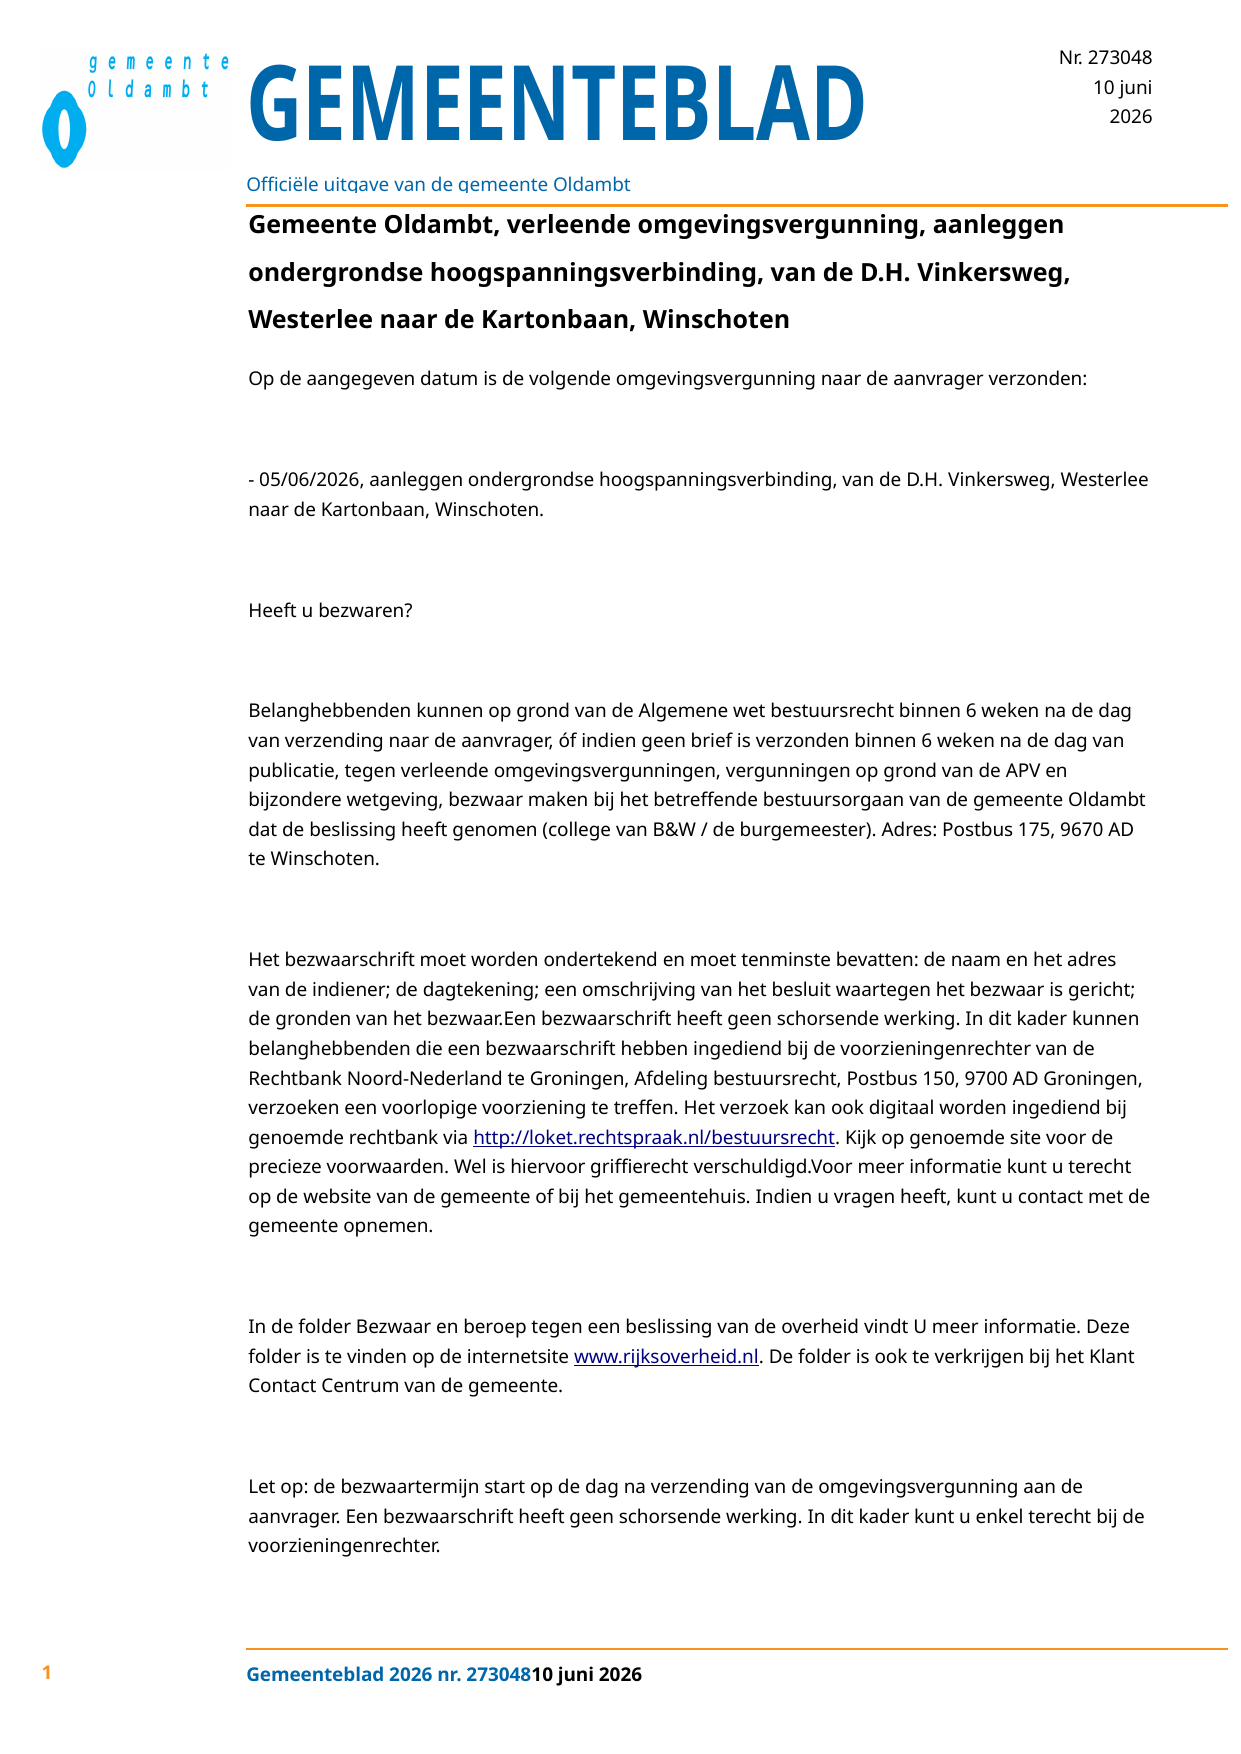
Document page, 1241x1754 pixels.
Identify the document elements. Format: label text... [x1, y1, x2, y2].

text Let op: de bezwaartermijn start op de dag na verzending van de omgevingsvergunning aan de aanvrager. Een bezwaarschrift heeft geen schorsende werking. In dit kader kunt u enkel terecht bij de voorzieningenrechter. [248, 1473, 1152, 1558]
picture [41, 47, 231, 172]
text Belanghebbenden kunnen op grond van de Algemene wet bestuursrecht binnen 6 weken na de dag van verzending naar de aanvrager, óf indien geen brief is verzonden binnen 6 weken na de dag van publicatie, tegen verleende omgevingsvergunningen, vergunningen op grond van de APV en bijzondere wetgeving, bezwaar maken bij het betreffende bestuursorgaan van de gemeente Oldambt dat de beslissing heeft genomen (college van B&W / de burgemeester). Adres: Postbus 175, 9670 AD te Winschoten. [248, 698, 1152, 871]
text Het bezwaarschrift moet worden ondertekend en moet tenminste bevatten: de naam en het adres van de indiener; de dagtekening; een omschrijving van het besluit waartegen het bezwaar is gericht; de gronden van het bezwaar.Een bezwaarschrift heeft geen schorsende werking. In dit kader kunnen belanghebbenden die een bezwaarschrift hebben ingediend bij de voorzieningenrechter van de Rechtbank Noord-Nederland te Groningen, Afdeling bestuursrecht, Postbus 150, 9700 AD Groningen, verzoeken een voorlopige voorziening te treffen. Het verzoek kan ook digitaal worden ingediend bij genoemde rechtbank via http://loket.rechtspraak.nl/bestuursrecht. Kijk op genoemde site voor de precieze voorwaarden. Wel is hiervoor griffierecht verschuldigd.Voor meer informatie kunt u terecht op de website van de gemeente of bij het gemeentehuis. Indien u vragen heeft, kunt u contact met de gemeente opnemen. [248, 946, 1152, 1238]
text Heeft u bezwaren? [248, 597, 1152, 622]
text In de folder Bezwaar en beroep tegen een beslissing van de overheid vindt U meer informatie. Deze folder is te vinden op de internetsite www.rijksoverheid.nl. De folder is ook te verkrijgen bij het Klant Contact Centrum van de gemeente. [248, 1313, 1152, 1398]
text Op de aangegeven datum is de volgende omgevingsvergunning naar de aanvrager verzonden: [248, 366, 1152, 391]
text Gemeente Oldambt, verleende omgevingsvergunning, aanleggen ondergrondse hoogspanningsverbinding, van de D.H. Vinkersweg, Westerlee naar de Kartonbaan, Winschoten [248, 207, 1152, 336]
text - 05/06/2026, aanleggen ondergrondse hoogspanningsverbinding, van de D.H. Vinkersweg, Westerlee naar de Kartonbaan, Winschoten. [248, 466, 1152, 522]
